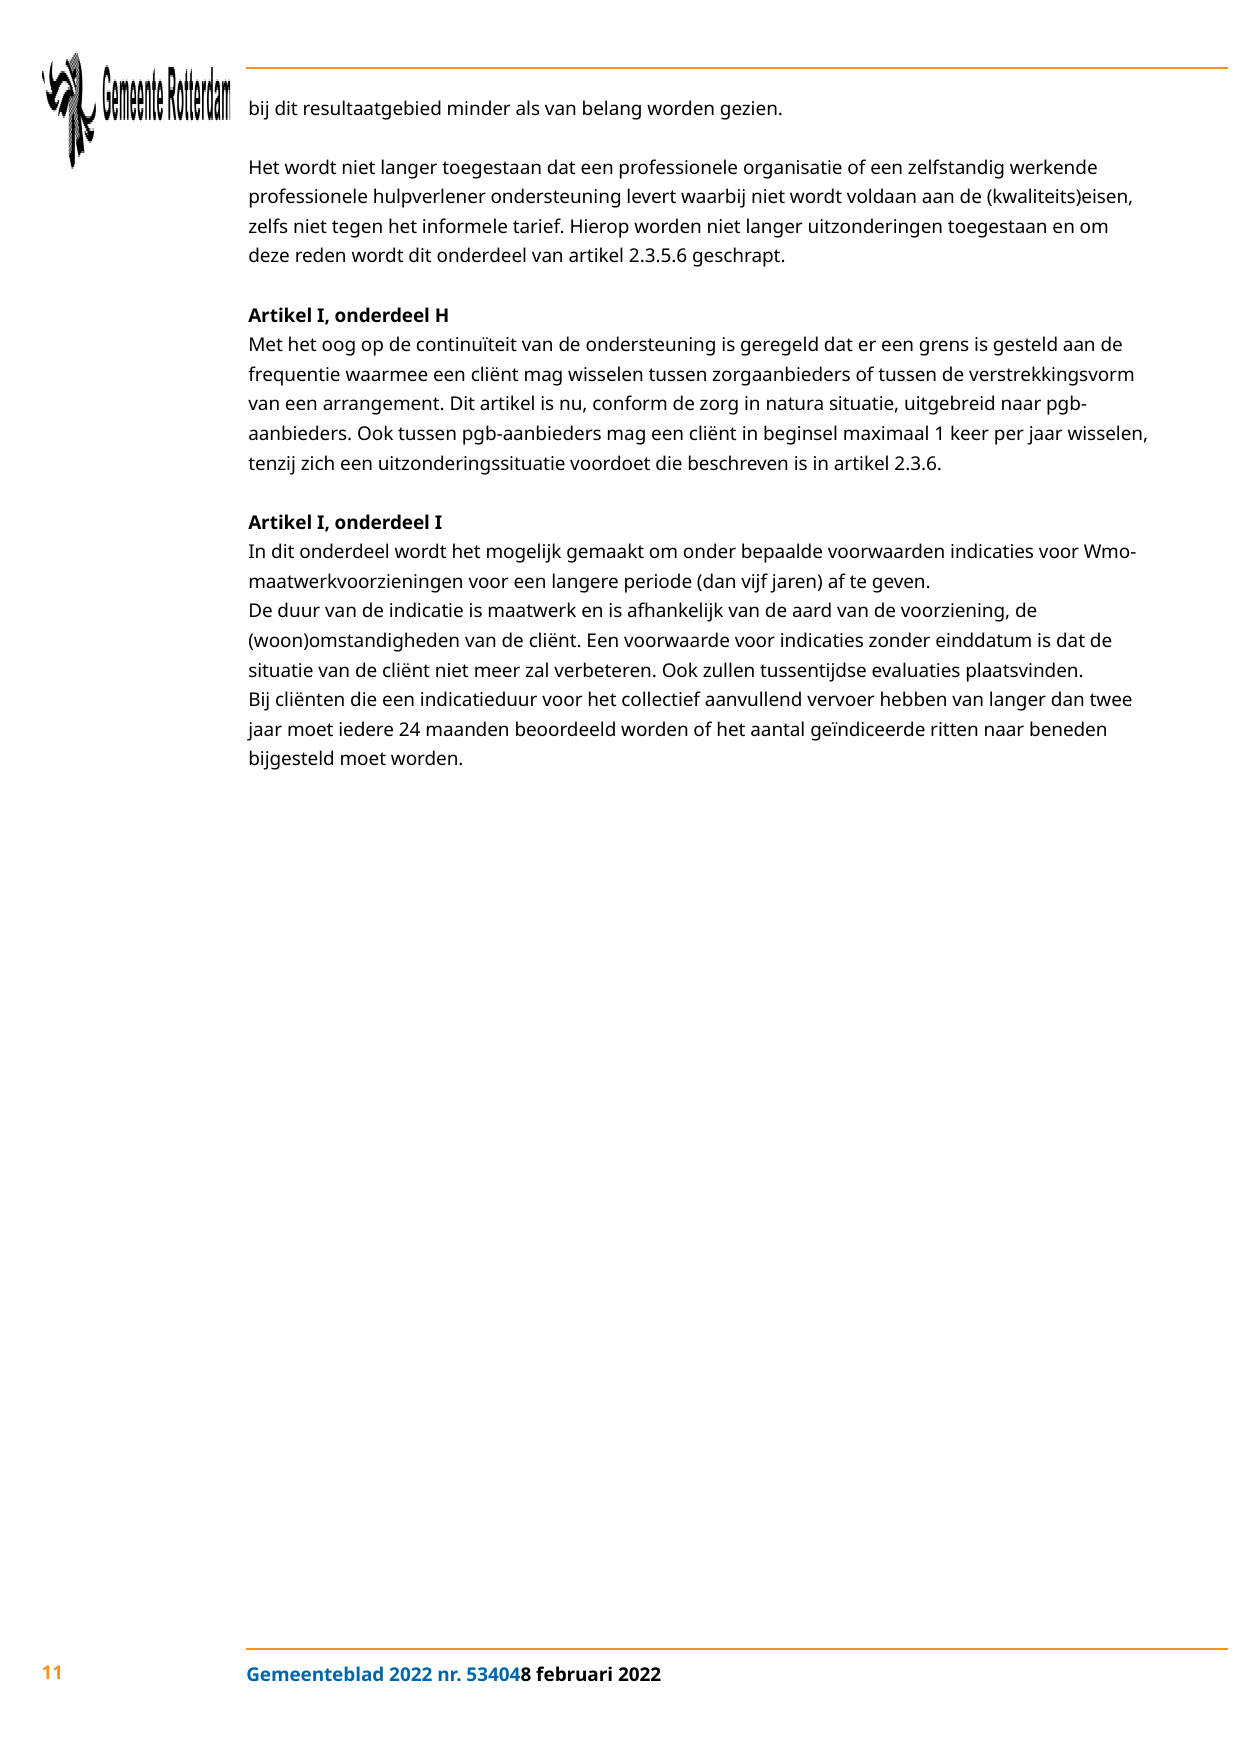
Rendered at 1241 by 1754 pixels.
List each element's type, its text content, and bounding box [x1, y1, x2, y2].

picture [41, 47, 231, 172]
text De duur van de indicatie is maatwerk en is afhankelijk van de aard van de voorziening, de (woon)omstandigheden van de cliënt. Een voorwaarde voor indicaties zonder einddatum is dat de situatie van de cliënt niet meer zal verbeteren. Ook zullen tussentijdse evaluaties plaatsvinden. [248, 598, 1152, 683]
text bij dit resultaatgebied minder als van belang worden gezien. [248, 95, 1152, 121]
text Artikel I, onderdeel I [248, 509, 1152, 535]
text Bij cliënten die een indicatieduur voor het collectief aanvullend vervoer hebben van langer dan twee jaar moet iedere 24 maanden beoordeeld worden of het aantal geïndiceerde ritten naar beneden bijgesteld moet worden. [248, 686, 1152, 771]
text Het wordt niet langer toegestaan dat een professionele organisatie of een zelfstandig werkende professionele hulpverlener ondersteuning levert waarbij niet wordt voldaan aan de (kwaliteits)eisen, zelfs niet tegen het informele tarief. Hierop worden niet langer uitzonderingen toegestaan en om deze reden wordt dit onderdeel van artikel 2.3.5.6 geschrapt. [248, 154, 1152, 268]
text Met het oog op de continuïteit van de ondersteuning is geregeld dat er een grens is gesteld aan de frequentie waarmee een cliënt mag wisselen tussen zorgaanbieders of tussen de verstrekkingsvorm van een arrangement. Dit artikel is nu, conform de zorg in natura situatie, uitgebreid naar pgb-aanbieders. Ook tussen pgb-aanbieders mag een cliënt in beginsel maximaal 1 keer per jaar wisselen, tenzij zich een uitzonderingssituatie voordoet die beschreven is in artikel 2.3.6. [248, 331, 1152, 476]
text In dit onderdeel wordt het mogelijk gemaakt om onder bepaalde voorwaarden indicaties voor Wmo-maatwerkvoorzieningen voor een langere periode (dan vijf jaren) af te geven. [248, 538, 1152, 594]
text Artikel I, onderdeel H [248, 302, 1152, 328]
